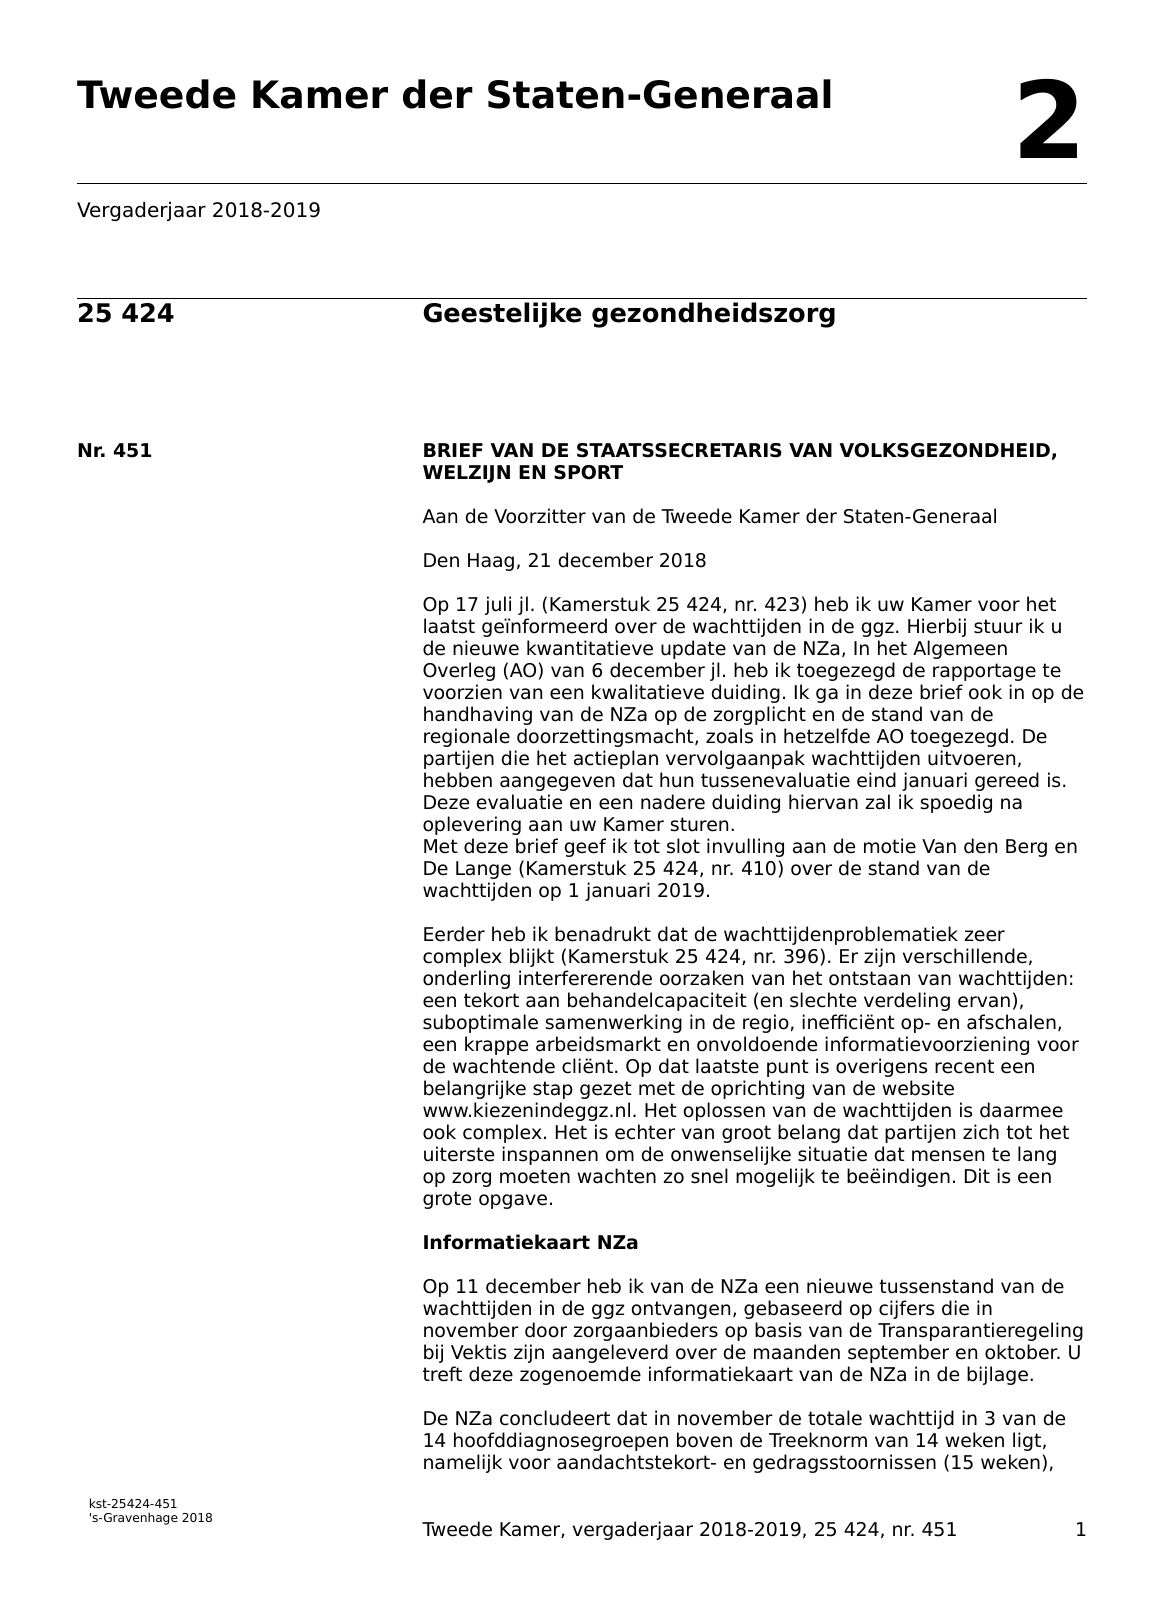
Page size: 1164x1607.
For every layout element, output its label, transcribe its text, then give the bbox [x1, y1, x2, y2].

text Met deze brief geef ik tot slot invulling aan de motie Van den Berg en De Lange (Kamerstuk 25 424, nr. 410) over de stand van de wachttijden op 1 januari 2019. [422, 836, 1087, 902]
subtitle Informatiekaart NZa [422, 1232, 1087, 1254]
table_header Tweede Kamer der Staten-Generaal [77, 59, 886, 183]
text 's-Gravenhage 2018 [88, 1511, 323, 1525]
text kst-25424-451 [88, 1497, 323, 1511]
text Op 11 december heb ik van de NZa een nieuwe tussenstand van de wachttijden in de ggz ontvangen, gebaseerd op cijfers die in november door zorgaanbieders op basis van de Transparantieregeling bij Vektis zijn aangeleverd over de maanden september en oktober. U treft deze zogenoemde informatiekaart van de NZa in de bijlage. [422, 1276, 1087, 1386]
text Aan de Voorzitter van de Tweede Kamer der Staten-Generaal [422, 506, 1087, 528]
text Eerder heb ik benadrukt dat de wachttijdenproblematiek zeer complex blijkt (Kamerstuk 25 424, nr. 396). Er zijn verschillende, onderling interfererende oorzaken van het ontstaan van wachttijden: een tekort aan behandelcapaciteit (en slechte verdeling ervan), suboptimale samenwerking in de regio, inefficiënt op- en afschalen, een krappe arbeidsmarkt en onvoldoende informatievoorziening voor de wachtende cliënt. Op dat laatste punt is overigens recent een belangrijke stap gezet met de oprichting van de website www.kiezenindeggz.nl. Het oplossen van de wachttijden is daarmee ook complex. Het is echter van groot belang dat partijen zich tot het uiterste inspannen om de onwenselijke situatie dat mensen te lang op zorg moeten wachten zo snel mogelijk te beëindigen. Dit is een grote opgave. [422, 924, 1087, 1210]
text Op 17 juli jl. (Kamerstuk 25 424, nr. 423) heb ik uw Kamer voor het laatst geïnformeerd over de wachttijden in de ggz. Hierbij stuur ik u de nieuwe kwantitatieve update van de NZa, In het Algemeen Overleg (AO) van 6 december jl. heb ik toegezegd de rapportage te voorzien van een kwalitatieve duiding. Ik ga in deze brief ook in op de handhaving van de NZa op de zorgplicht en de stand van de regionale doorzettingsmacht, zoals in hetzelfde AO toegezegd. De partijen die het actieplan vervolgaanpak wachttijden uitvoeren, hebben aangegeven dat hun tussenevaluatie eind januari gereed is. Deze evaluatie en een nadere duiding hiervan zal ik spoedig na oplevering aan uw Kamer sturen. [422, 594, 1087, 836]
table_cell Vergaderjaar 2018-2019 [77, 184, 1087, 298]
table_header 2 [886, 59, 1087, 183]
text Den Haag, 21 december 2018 [422, 550, 1087, 572]
text De NZa concludeert dat in november de totale wachttijd in 3 van de 14 hoofddiagnosegroepen boven de Treeknorm van 14 weken ligt, namelijk voor aandachtstekort- en gedragsstoornissen (15 weken), [422, 1408, 1087, 1474]
subtitle 25 424 Geestelijke gezondheidszorg [77, 299, 1087, 329]
subtitle Nr. 451 BRIEF VAN DE STAATSSECRETARIS VAN VOLKSGEZONDHEID, WELZIJN EN SPORT [77, 440, 1087, 484]
